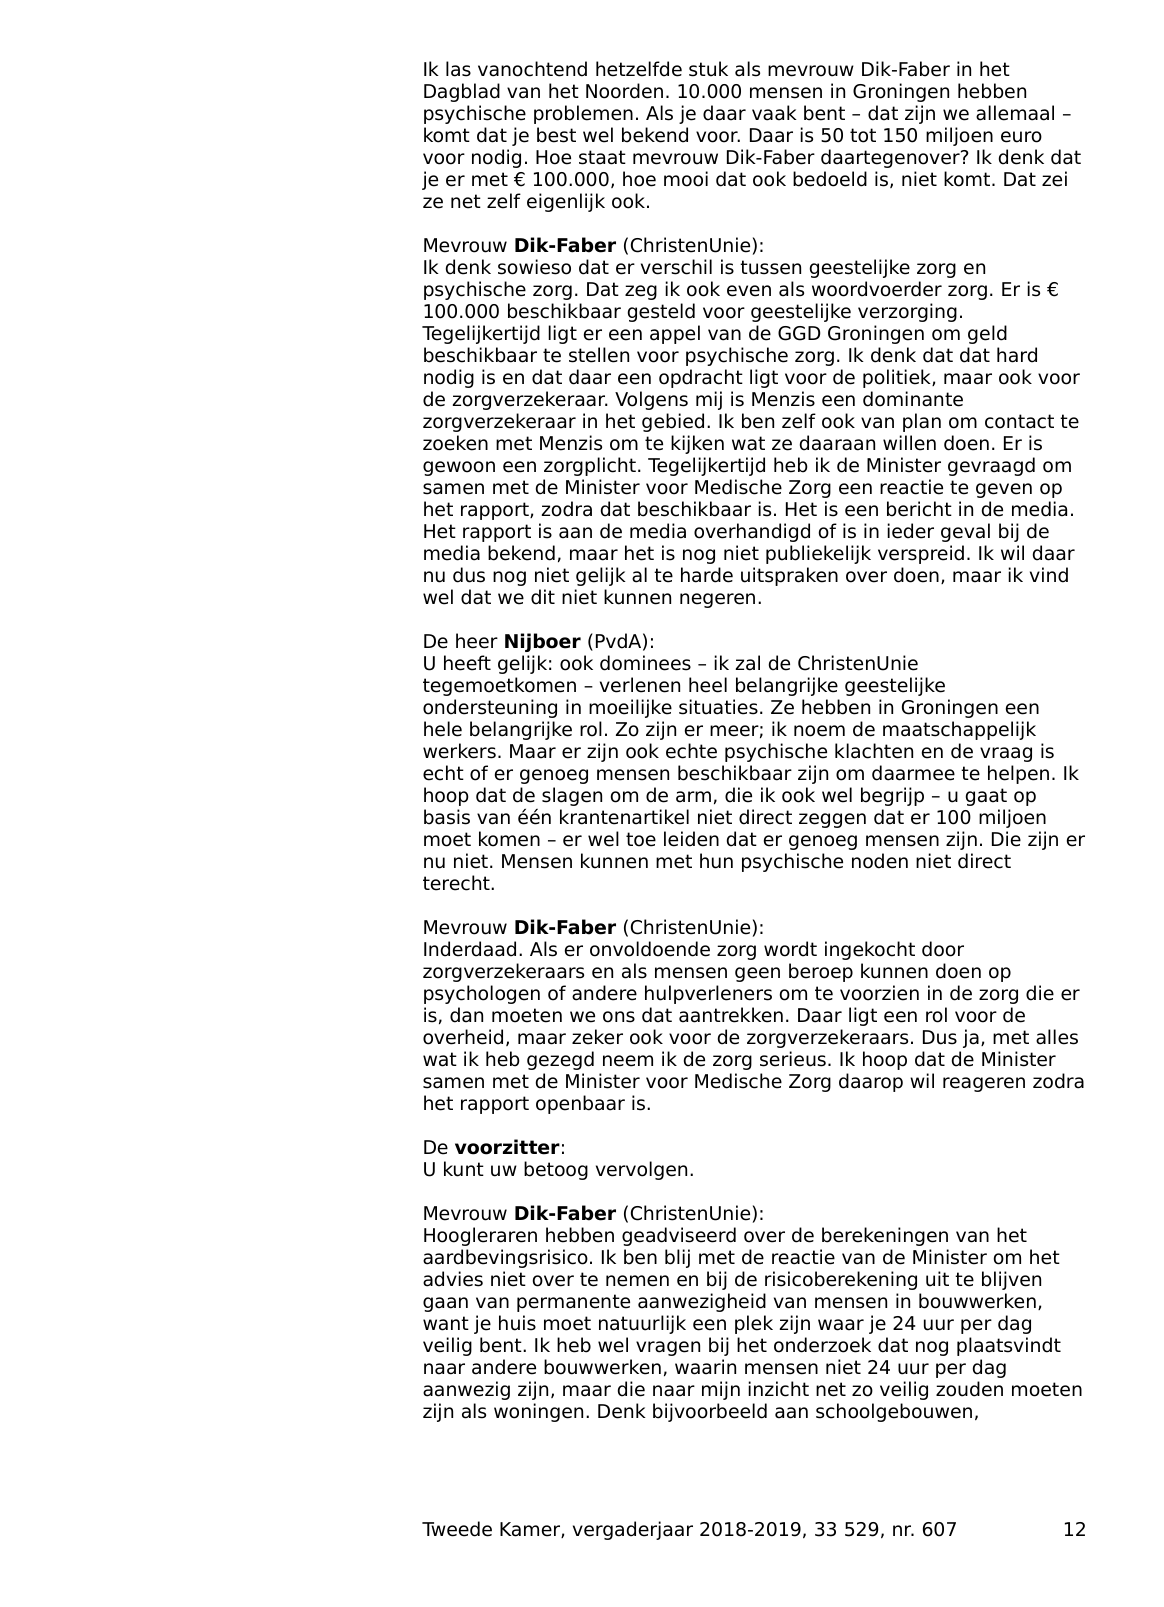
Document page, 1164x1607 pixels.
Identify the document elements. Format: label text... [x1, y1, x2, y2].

text Ik denk sowieso dat er verschil is tussen geestelijke zorg en psychische zorg. Dat zeg ik ook even als woordvoerder zorg. Er is € 100.000 beschikbaar gesteld voor geestelijke verzorging. Tegelijkertijd ligt er een appel van de GGD Groningen om geld beschikbaar te stellen voor psychische zorg. Ik denk dat dat hard nodig is en dat daar een opdracht ligt voor de politiek, maar ook voor de zorgverzekeraar. Volgens mij is Menzis een dominante zorgverzekeraar in het gebied. Ik ben zelf ook van plan om contact te zoeken met Menzis om te kijken wat ze daaraan willen doen. Er is gewoon een zorgplicht. Tegelijkertijd heb ik de Minister gevraagd om samen met de Minister voor Medische Zorg een reactie te geven op het rapport, zodra dat beschikbaar is. Het is een bericht in de media. Het rapport is aan de media overhandigd of is in ieder geval bij de media bekend, maar het is nog niet publiekelijk verspreid. Ik wil daar nu dus nog niet gelijk al te harde uitspraken over doen, maar ik vind wel dat we dit niet kunnen negeren. [422, 257, 1087, 609]
text U heeft gelijk: ook dominees – ik zal de ChristenUnie tegemoetkomen – verlenen heel belangrijke geestelijke ondersteuning in moeilijke situaties. Ze hebben in Groningen een hele belangrijke rol. Zo zijn er meer; ik noem de maatschappelijk werkers. Maar er zijn ook echte psychische klachten en de vraag is echt of er genoeg mensen beschikbaar zijn om daarmee te helpen. Ik hoop dat de slagen om de arm, die ik ook wel begrijp – u gaat op basis van één krantenartikel niet direct zeggen dat er 100 miljoen moet komen – er wel toe leiden dat er genoeg mensen zijn. Die zijn er nu niet. Mensen kunnen met hun psychische noden niet direct terecht. [422, 653, 1087, 895]
text Mevrouw Dik-Faber (ChristenUnie): [422, 917, 1087, 939]
text Inderdaad. Als er onvoldoende zorg wordt ingekocht door zorgverzekeraars en als mensen geen beroep kunnen doen op psychologen of andere hulpverleners om te voorzien in de zorg die er is, dan moeten we ons dat aantrekken. Daar ligt een rol voor de overheid, maar zeker ook voor de zorgverzekeraars. Dus ja, met alles wat ik heb gezegd neem ik de zorg serieus. Ik hoop dat de Minister samen met de Minister voor Medische Zorg daarop wil reageren zodra het rapport openbaar is. [422, 939, 1087, 1115]
text Hoogleraren hebben geadviseerd over de berekeningen van het aardbevingsrisico. Ik ben blij met de reactie van de Minister om het advies niet over te nemen en bij de risicoberekening uit te blijven gaan van permanente aanwezigheid van mensen in bouwwerken, want je huis moet natuurlijk een plek zijn waar je 24 uur per dag veilig bent. Ik heb wel vragen bij het onderzoek dat nog plaatsvindt naar andere bouwwerken, waarin mensen niet 24 uur per dag aanwezig zijn, maar die naar mijn inzicht net zo veilig zouden moeten zijn als woningen. Denk bijvoorbeeld aan schoolgebouwen, [422, 1225, 1087, 1423]
text Mevrouw Dik-Faber (ChristenUnie): [422, 1203, 1087, 1225]
text Mevrouw Dik-Faber (ChristenUnie): [422, 235, 1087, 257]
text De voorzitter: [422, 1137, 1087, 1159]
text U kunt uw betoog vervolgen. [422, 1159, 1087, 1181]
text Ik las vanochtend hetzelfde stuk als mevrouw Dik-Faber in het Dagblad van het Noorden. 10.000 mensen in Groningen hebben psychische problemen. Als je daar vaak bent – dat zijn we allemaal – komt dat je best wel bekend voor. Daar is 50 tot 150 miljoen euro voor nodig. Hoe staat mevrouw Dik-Faber daartegenover? Ik denk dat je er met € 100.000, hoe mooi dat ook bedoeld is, niet komt. Dat zei ze net zelf eigenlijk ook. [422, 59, 1087, 213]
text De heer Nijboer (PvdA): [422, 631, 1087, 653]
